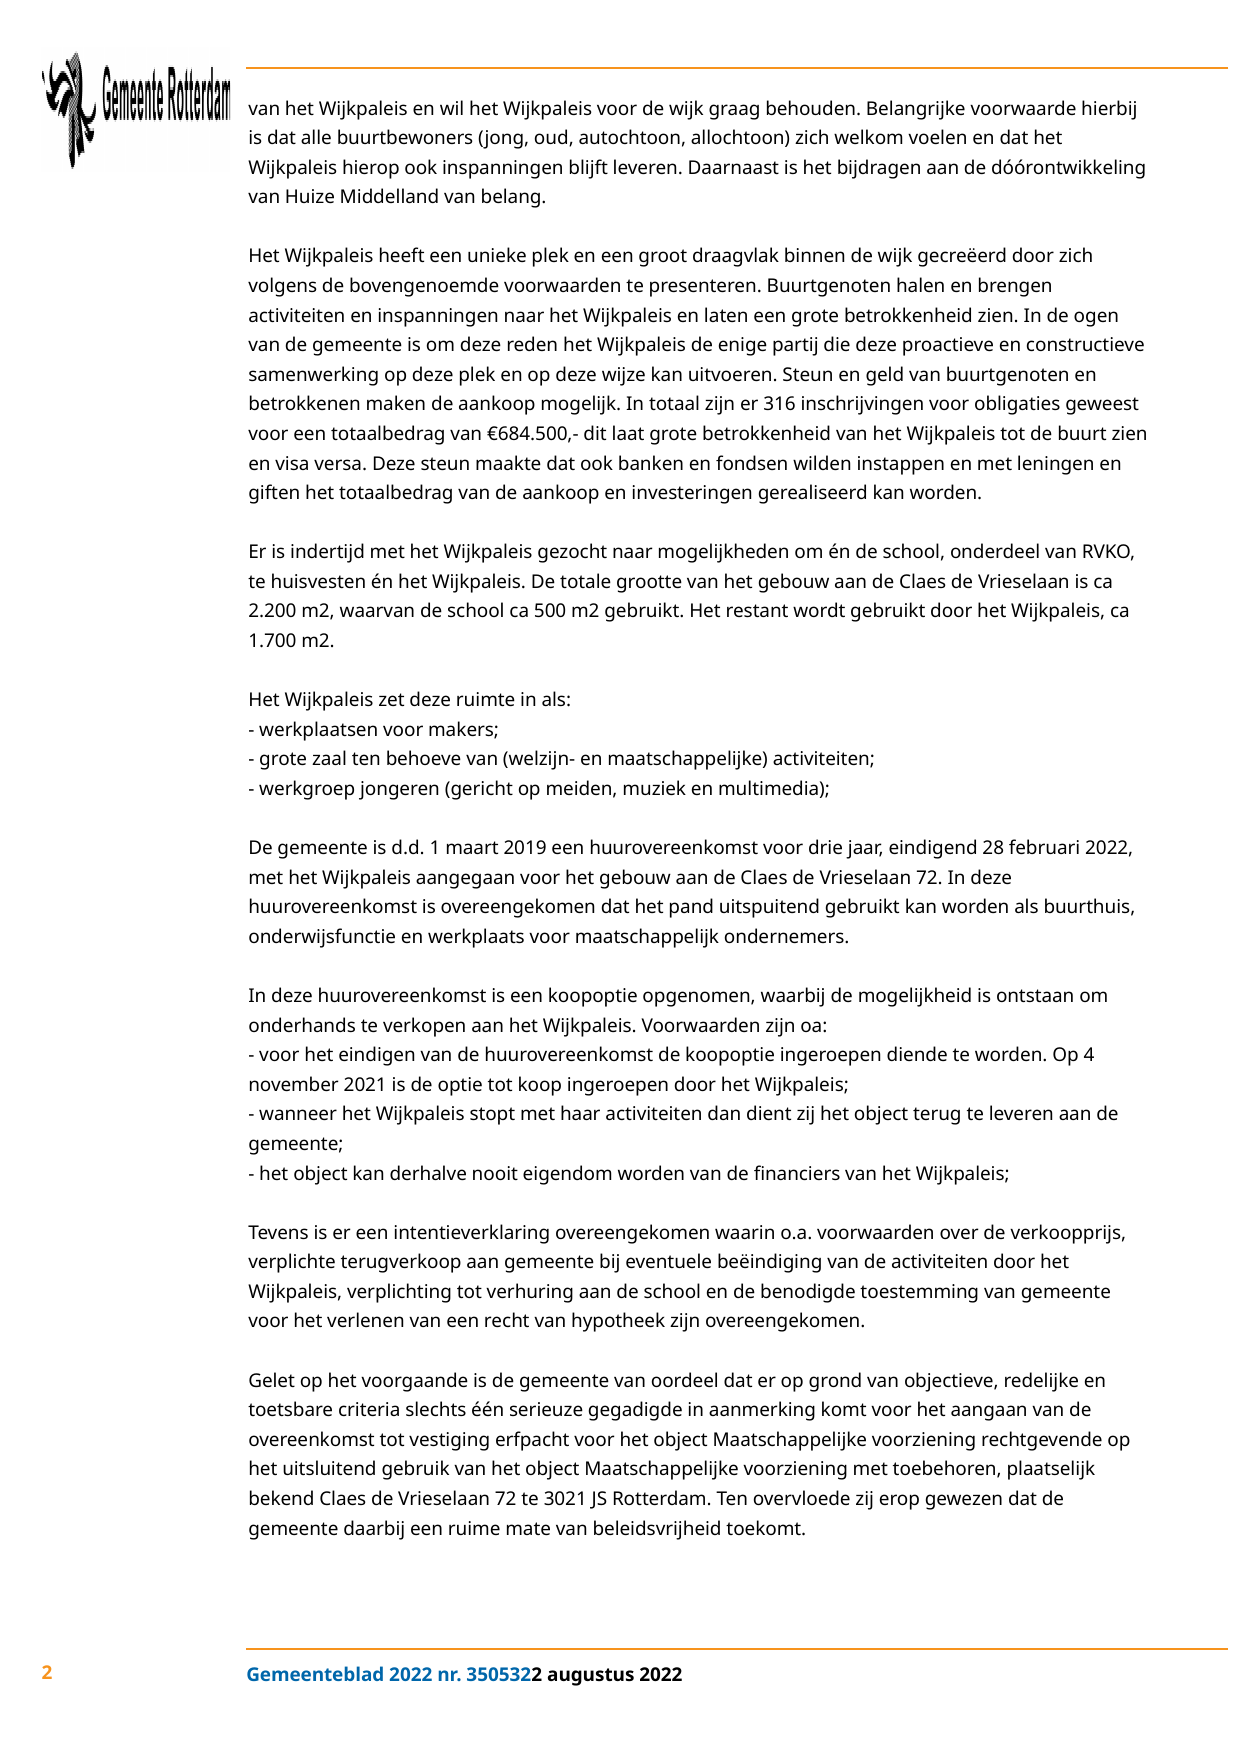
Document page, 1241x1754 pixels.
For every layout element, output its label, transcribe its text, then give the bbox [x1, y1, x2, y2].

text - werkgroep jongeren (gericht op meiden, muziek en multimedia); [248, 775, 1152, 801]
text Er is indertijd met het Wijkpaleis gezocht naar mogelijkheden om én de school, onderdeel van RVKO, te huisvesten én het Wijkpaleis. De totale grootte van het gebouw aan de Claes de Vrieselaan is ca 2.200 m2, waarvan de school ca 500 m2 gebruikt. Het restant wordt gebruikt door het Wijkpaleis, ca 1.700 m2. [248, 538, 1152, 653]
text In deze huurovereenkomst is een koopoptie opgenomen, waarbij de mogelijkheid is ontstaan om onderhands te verkopen aan het Wijkpaleis. Voorwaarden zijn oa: [248, 982, 1152, 1038]
text Het Wijkpaleis zet deze ruimte in als: [248, 686, 1152, 712]
text - voor het eindigen van de huurovereenkomst de koopoptie ingeroepen diende te worden. Op 4 november 2021 is de optie tot koop ingeroepen door het Wijkpaleis; [248, 1041, 1152, 1097]
text - het object kan derhalve nooit eigendom worden van de financiers van het Wijkpaleis; [248, 1160, 1152, 1186]
text Gelet op het voorgaande is de gemeente van oordeel dat er op grond van objectieve, redelijke en toetsbare criteria slechts één serieuze gegadigde in aanmerking komt voor het aangaan van de overeenkomst tot vestiging erfpacht voor het object Maatschappelijke voorziening rechtgevende op het uitsluitend gebruik van het object Maatschappelijke voorziening met toebehoren, plaatselijk bekend Claes de Vrieselaan 72 te 3021 JS Rotterdam. Ten overvloede zij erop gewezen dat de gemeente daarbij een ruime mate van beleidsvrijheid toekomt. [248, 1367, 1152, 1541]
text - wanneer het Wijkpaleis stopt met haar activiteiten dan dient zij het object terug te leveren aan de gemeente; [248, 1101, 1152, 1156]
text Tevens is er een intentieverklaring overeengekomen waarin o.a. voorwaarden over de verkoopprijs, verplichte terugverkoop aan gemeente bij eventuele beëindiging van de activiteiten door het Wijkpaleis, verplichting tot verhuring aan de school en de benodigde toestemming van gemeente voor het verlenen van een recht van hypotheek zijn overeengekomen. [248, 1219, 1152, 1333]
text van het Wijkpaleis en wil het Wijkpaleis voor de wijk graag behouden. Belangrijke voorwaarde hierbij is dat alle buurtbewoners (jong, oud, autochtoon, allochtoon) zich welkom voelen en dat het Wijkpaleis hierop ook inspanningen blijft leveren. Daarnaast is het bijdragen aan de dóórontwikkeling van Huize Middelland van belang. [248, 95, 1152, 209]
text - grote zaal ten behoeve van (welzijn- en maatschappelijke) activiteiten; [248, 746, 1152, 771]
picture [41, 47, 231, 172]
text Het Wijkpaleis heeft een unieke plek en een groot draagvlak binnen de wijk gecreëerd door zich volgens de bovengenoemde voorwaarden te presenteren. Buurtgenoten halen en brengen activiteiten en inspanningen naar het Wijkpaleis en laten een grote betrokkenheid zien. In de ogen van de gemeente is om deze reden het Wijkpaleis de enige partij die deze proactieve en constructieve samenwerking op deze plek en op deze wijze kan uitvoeren. Steun en geld van buurtgenoten en betrokkenen maken de aankoop mogelijk. In totaal zijn er 316 inschrijvingen voor obligaties geweest voor een totaalbedrag van €684.500,- dit laat grote betrokkenheid van het Wijkpaleis tot de buurt zien en visa versa. Deze steun maakte dat ook banken en fondsen wilden instappen en met leningen en giften het totaalbedrag van de aankoop en investeringen gerealiseerd kan worden. [248, 243, 1152, 505]
text - werkplaatsen voor makers; [248, 716, 1152, 742]
text De gemeente is d.d. 1 maart 2019 een huurovereenkomst voor drie jaar, eindigend 28 februari 2022, met het Wijkpaleis aangegaan voor het gebouw aan de Claes de Vrieselaan 72. In deze huurovereenkomst is overeengekomen dat het pand uitspuitend gebruikt kan worden als buurthuis, onderwijsfunctie en werkplaats voor maatschappelijk ondernemers. [248, 834, 1152, 949]
